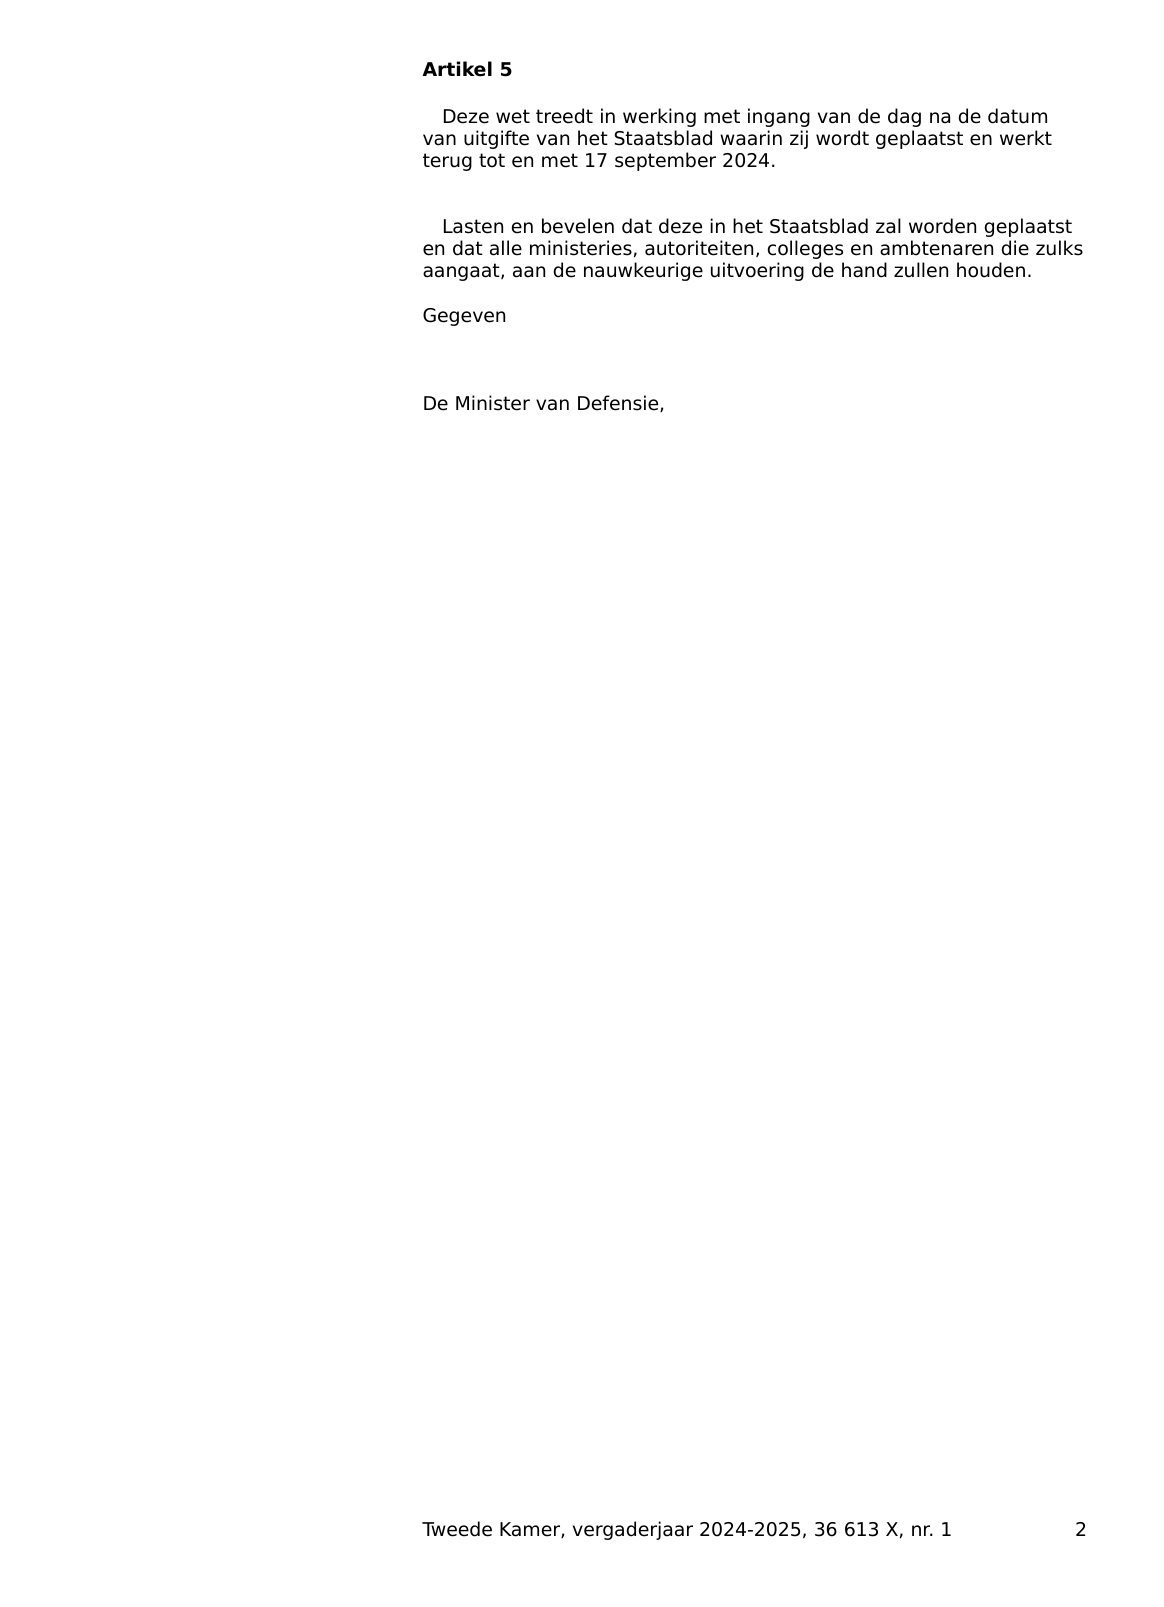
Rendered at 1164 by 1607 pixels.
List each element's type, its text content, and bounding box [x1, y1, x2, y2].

text Gegeven [422, 304, 1087, 326]
text De Minister van Defensie, [422, 393, 1087, 415]
text Deze wet treedt in werking met ingang van de dag na de datum van uitgifte van het Staatsblad waarin zij wordt geplaatst en werkt terug tot en met 17 september 2024. [422, 106, 1087, 172]
subtitle Artikel 5 [422, 59, 1087, 81]
text Lasten en bevelen dat deze in het Staatsblad zal worden geplaatst en dat alle ministeries, autoriteiten, colleges en ambtenaren die zulks aangaat, aan de nauwkeurige uitvoering de hand zullen houden. [422, 216, 1087, 282]
